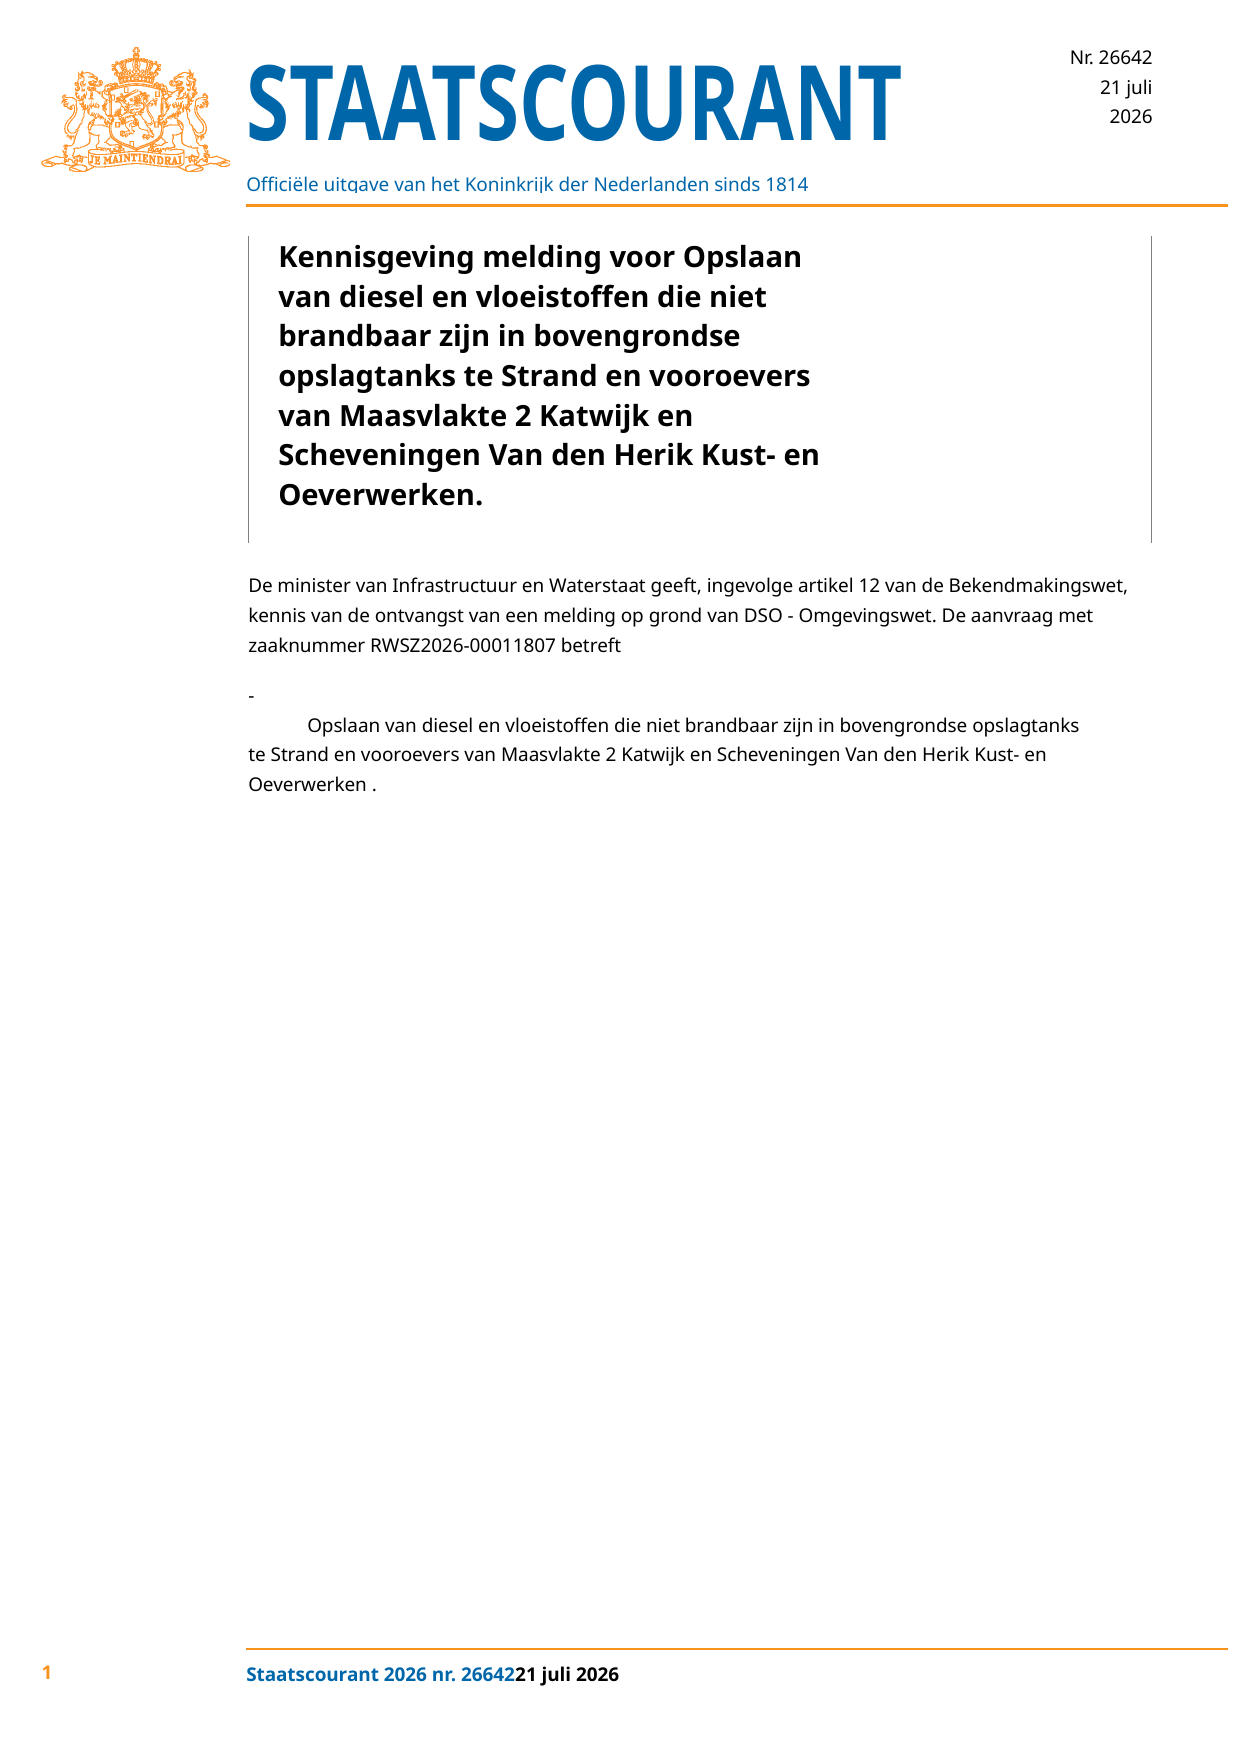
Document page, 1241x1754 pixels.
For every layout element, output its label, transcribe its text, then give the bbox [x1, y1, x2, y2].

table_header Kennisgeving melding voor Opslaan van diesel en vloeistoffen die niet brandbaar zijn in bovengrondse opslagtanks te Strand en vooroevers van Maasvlakte 2 Katwijk en Scheveningen Van den Herik Kust- en Oeverwerken. [249, 236, 850, 543]
table_header [1090, 236, 1151, 413]
table_header [850, 414, 1151, 543]
text te Strand en vooroevers van Maasvlakte 2 Katwijk en Scheveningen Van den Herik Kust- en Oeverwerken . [248, 741, 1152, 797]
picture [912, 236, 1090, 414]
text De minister van Infrastructuur en Waterstaat geeft, ingevolge artikel 12 van de Bekendmakingswet, kennis van de ontvangst van een melding op grond van DSO - Omgevingswet. De aanvraag met zaaknummer RWSZ2026-00011807 betreft [248, 573, 1152, 658]
table_header [850, 236, 912, 413]
picture [41, 47, 231, 172]
list Opslaan van diesel en vloeistoffen die niet brandbaar zijn in bovengrondse opslagtanks [248, 712, 1152, 738]
